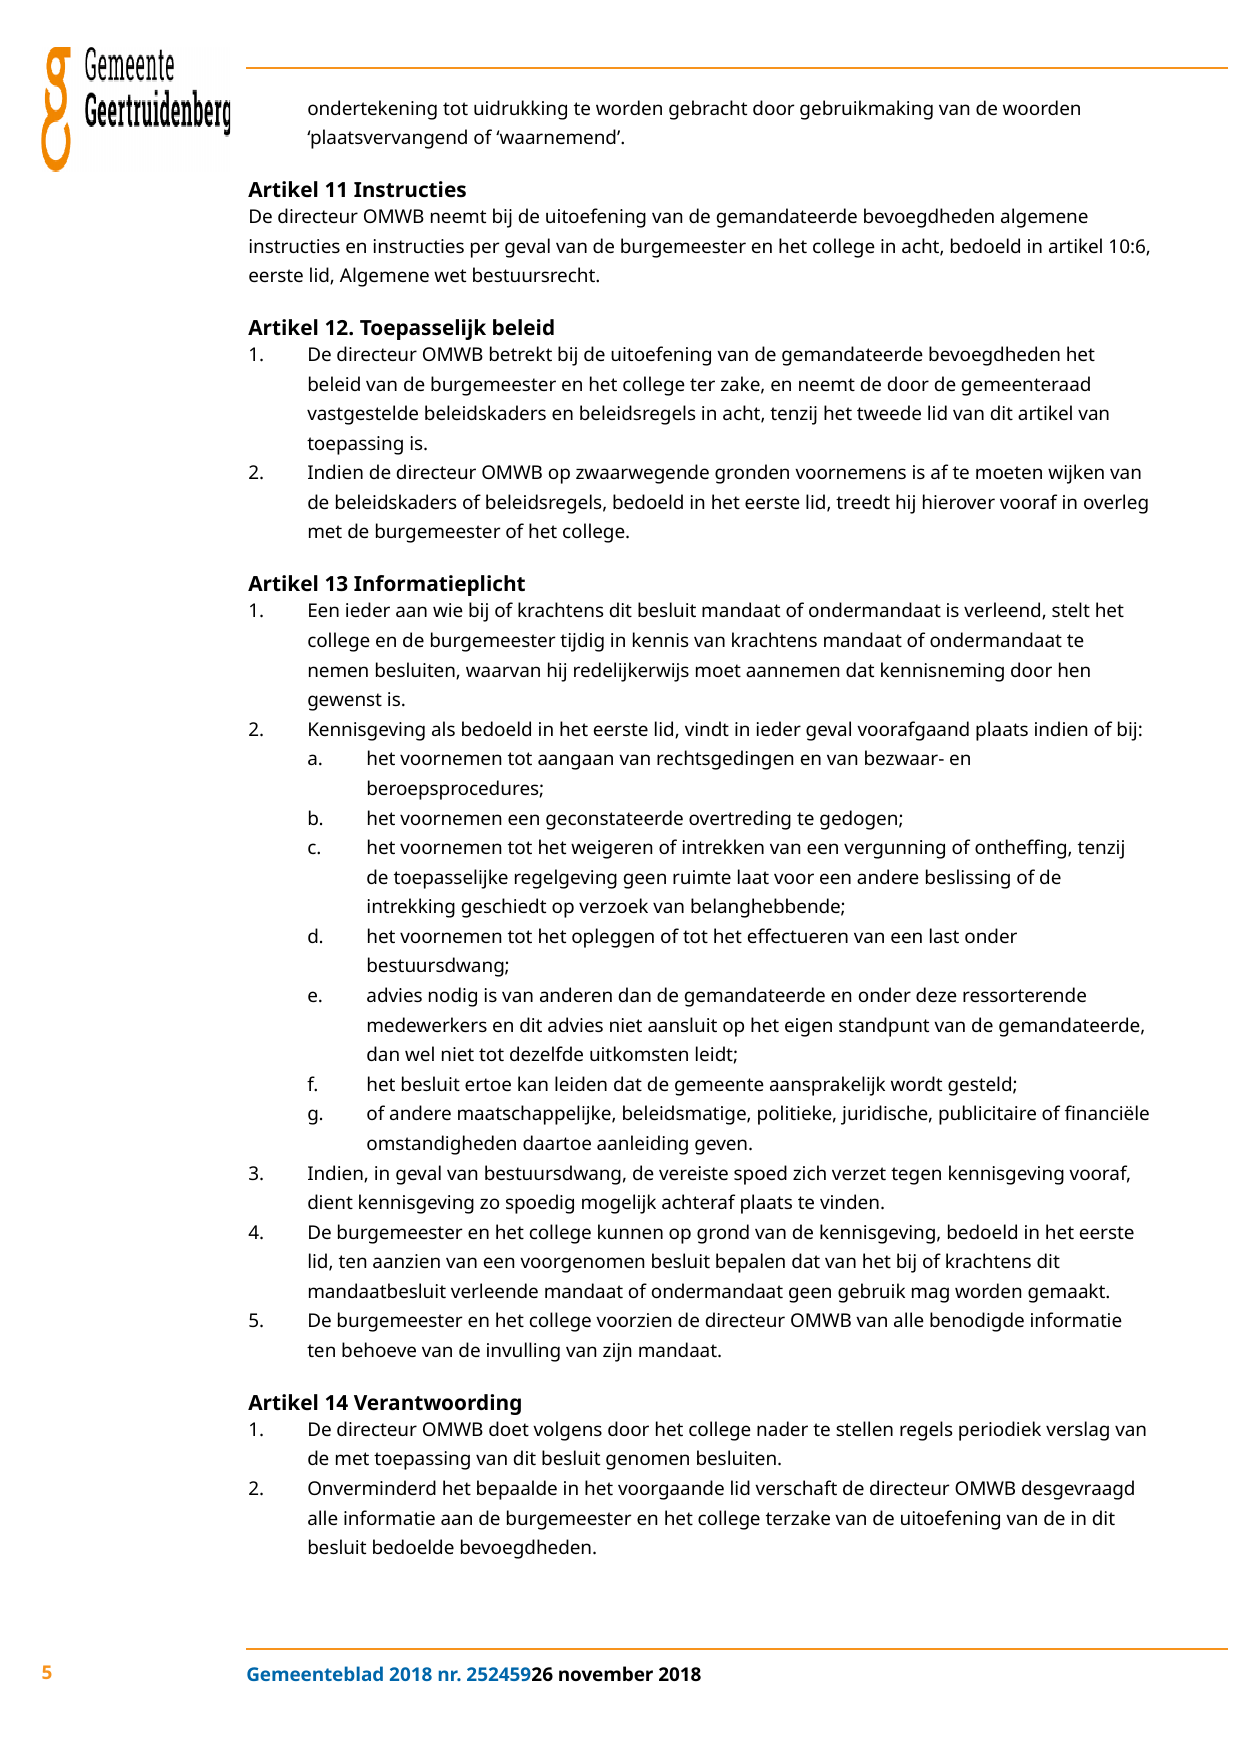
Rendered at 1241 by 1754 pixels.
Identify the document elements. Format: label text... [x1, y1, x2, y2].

list het voornemen tot het weigeren of intrekken van een vergunning of ontheffing, tenzij de toepasselijke regelgeving geen ruimte laat voor een andere beslissing of de intrekking geschiedt op verzoek van belanghebbende; [307, 834, 1152, 919]
text Artikel 12. Toepasselijk beleid [248, 313, 1152, 341]
list advies nodig is van anderen dan de gemandateerde en onder deze ressorterende medewerkers en dit advies niet aansluit op het eigen standpunt van de gemandateerde, dan wel niet tot dezelfde uitkomsten leidt; [307, 982, 1152, 1067]
list De directeur OMWB betrekt bij de uitoefening van de gemandateerde bevoegdheden het beleid van de burgemeester en het college ter zake, en neemt de door de gemeenteraad vastgestelde beleidskaders en beleidsregels in acht, tenzij het tweede lid van dit artikel van toepassing is. [248, 341, 1152, 456]
list of andere maatschappelijke, beleidsmatige, politieke, juridische, publicitaire of financiële omstandigheden daartoe aanleiding geven. [307, 1101, 1152, 1156]
list het voornemen tot het opleggen of tot het effectueren van een last onder bestuursdwang; [307, 923, 1152, 978]
list het besluit ertoe kan leiden dat de gemeente aansprakelijk wordt gesteld; [307, 1071, 1152, 1097]
text Artikel 11 Instructies [248, 175, 1152, 203]
list het voornemen tot aangaan van rechtsgedingen en van bezwaar- en beroepsprocedures; [307, 746, 1152, 801]
list De directeur OMWB doet volgens door het college nader te stellen regels periodiek verslag van de met toepassing van dit besluit genomen besluiten. [248, 1416, 1152, 1471]
list De burgemeester en het college kunnen op grond van de kennisgeving, bedoeld in het eerste lid, ten aanzien van een voorgenomen besluit bepalen dat van het bij of krachtens dit mandaatbesluit verleende mandaat of ondermandaat geen gebruik mag worden gemaakt. [248, 1219, 1152, 1304]
text De directeur OMWB neemt bij de uitoefening van de gemandateerde bevoegdheden algemene instructies en instructies per geval van de burgemeester en het college in acht, bedoeld in artikel 10:6, eerste lid, Algemene wet bestuursrecht. [248, 203, 1152, 288]
list Indien, in geval van bestuursdwang, de vereiste spoed zich verzet tegen kennisgeving vooraf, dient kennisgeving zo spoedig mogelijk achteraf plaats te vinden. [248, 1160, 1152, 1215]
list het voornemen een geconstateerde overtreding te gedogen; [307, 805, 1152, 830]
picture [41, 47, 231, 172]
text Artikel 14 Verantwoording [248, 1388, 1152, 1416]
list Indien de directeur OMWB op zwaarwegende gronden voornemens is af te moeten wijken van de beleidskaders of beleidsregels, bedoeld in het eerste lid, treedt hij hierover vooraf in overleg met de burgemeester of het college. [248, 459, 1152, 544]
list Onverminderd het bepaalde in het voorgaande lid verschaft de directeur OMWB desgevraagd alle informatie aan de burgemeester en het college terzake van de uitoefening van de in dit besluit bedoelde bevoegdheden. [248, 1475, 1152, 1560]
text Artikel 13 Informatieplicht [248, 569, 1152, 598]
list ondertekening tot uidrukking te worden gebracht door gebruikmaking van de woorden ‘plaatsvervangend of ‘waarnemend’. [248, 95, 1152, 150]
list Kennisgeving als bedoeld in het eerste lid, vindt in ieder geval voorafgaand plaats indien of bij: [248, 716, 1152, 742]
list De burgemeester en het college voorzien de directeur OMWB van alle benodigde informatie ten behoeve van de invulling van zijn mandaat. [248, 1308, 1152, 1363]
list Een ieder aan wie bij of krachtens dit besluit mandaat of ondermandaat is verleend, stelt het college en de burgemeester tijdig in kennis van krachtens mandaat of ondermandaat te nemen besluiten, waarvan hij redelijkerwijs moet aannemen dat kennisneming door hen gewenst is. [248, 598, 1152, 712]
